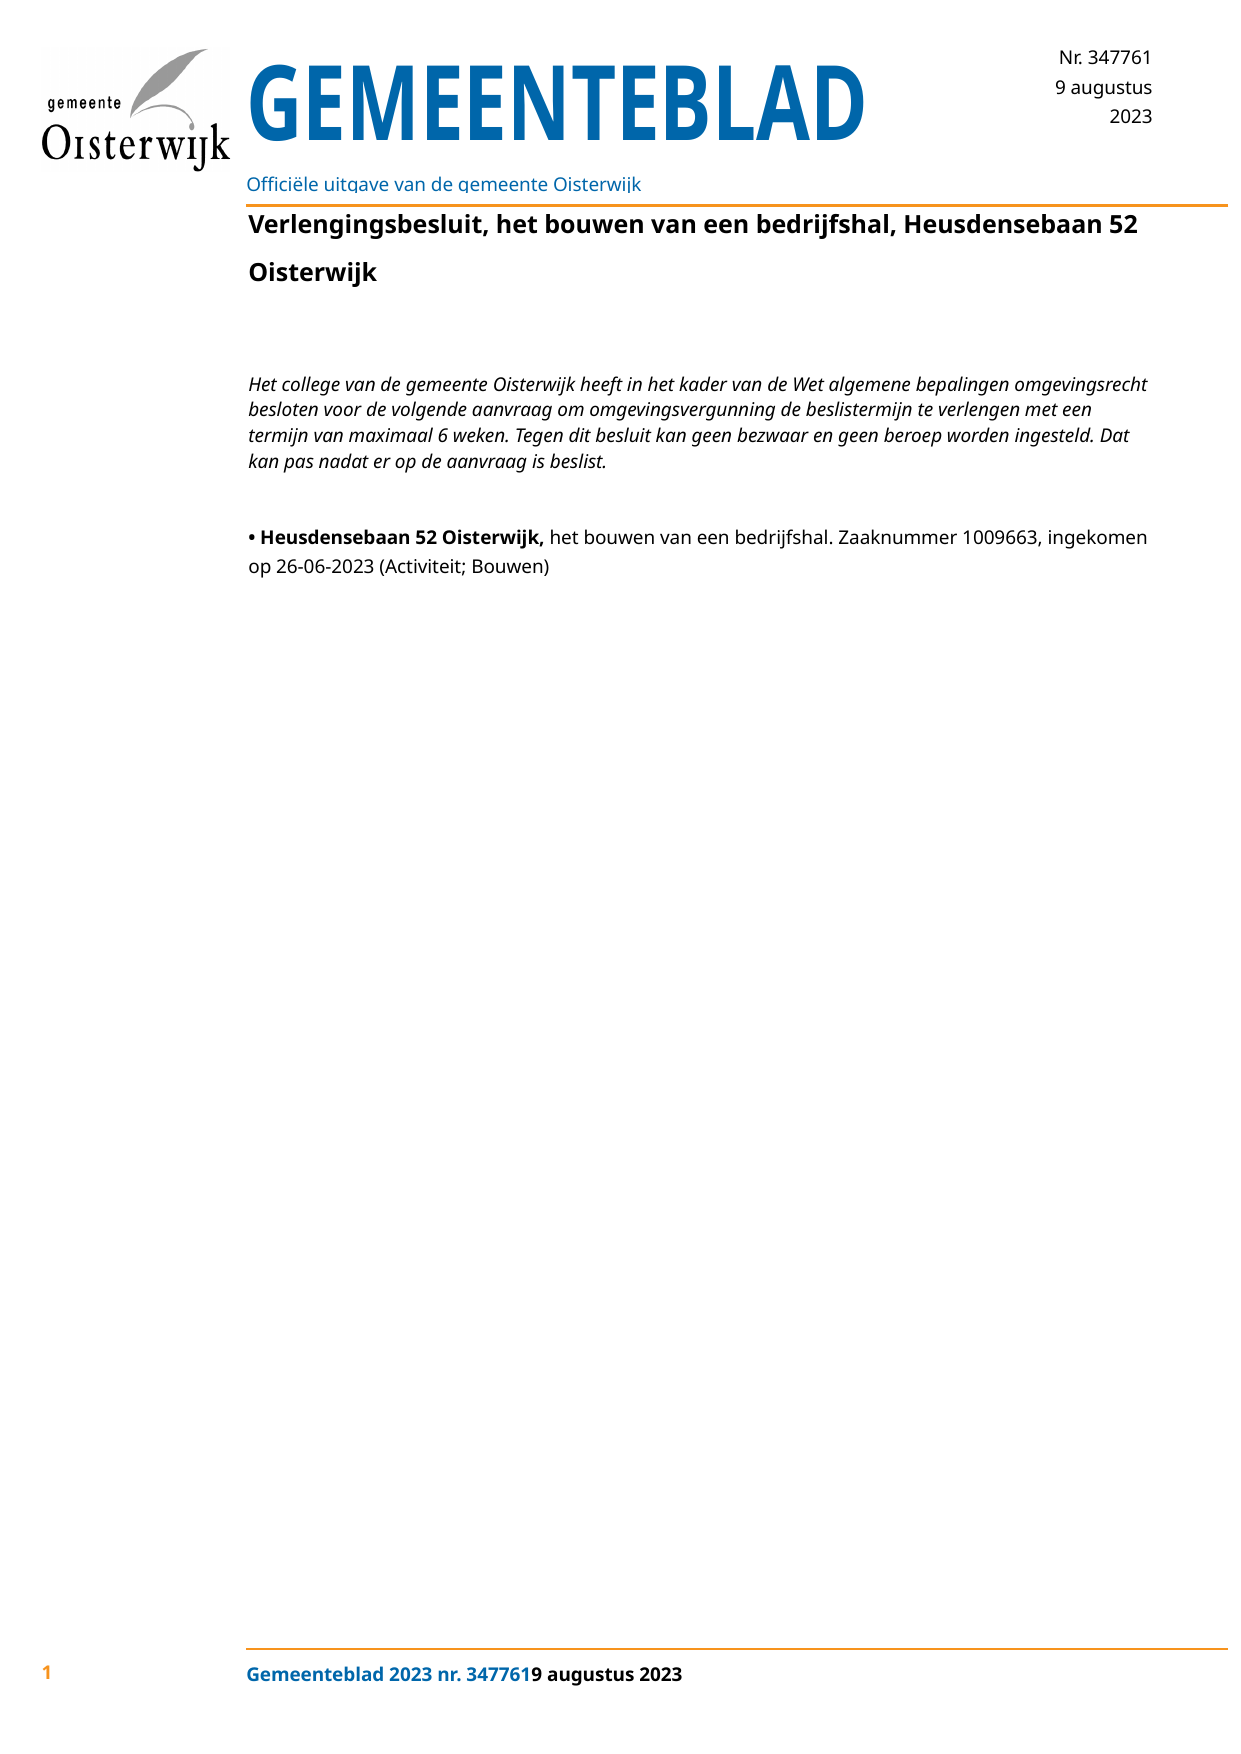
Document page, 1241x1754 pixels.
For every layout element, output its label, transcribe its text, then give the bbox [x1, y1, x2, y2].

text • Heusdensebaan 52 Oisterwijk, het bouwen van een bedrijfshal. Zaaknummer 1009663, ingekomen op 26-06-2023 (Activiteit; Bouwen) [248, 524, 1152, 579]
text Het college van de gemeente Oisterwijk heeft in het kader van de Wet algemene bepalingen omgevingsrecht besloten voor de volgende aanvraag om omgevingsvergunning de beslistermijn te verlengen met een termijn van maximaal 6 weken. Tegen dit besluit kan geen bezwaar en geen beroep worden ingesteld. Dat kan pas nadat er op de aanvraag is beslist. [248, 371, 1152, 474]
picture [41, 47, 231, 172]
text Verlengingsbesluit, het bouwen van een bedrijfshal, Heusdensebaan 52 Oisterwijk [248, 207, 1152, 288]
